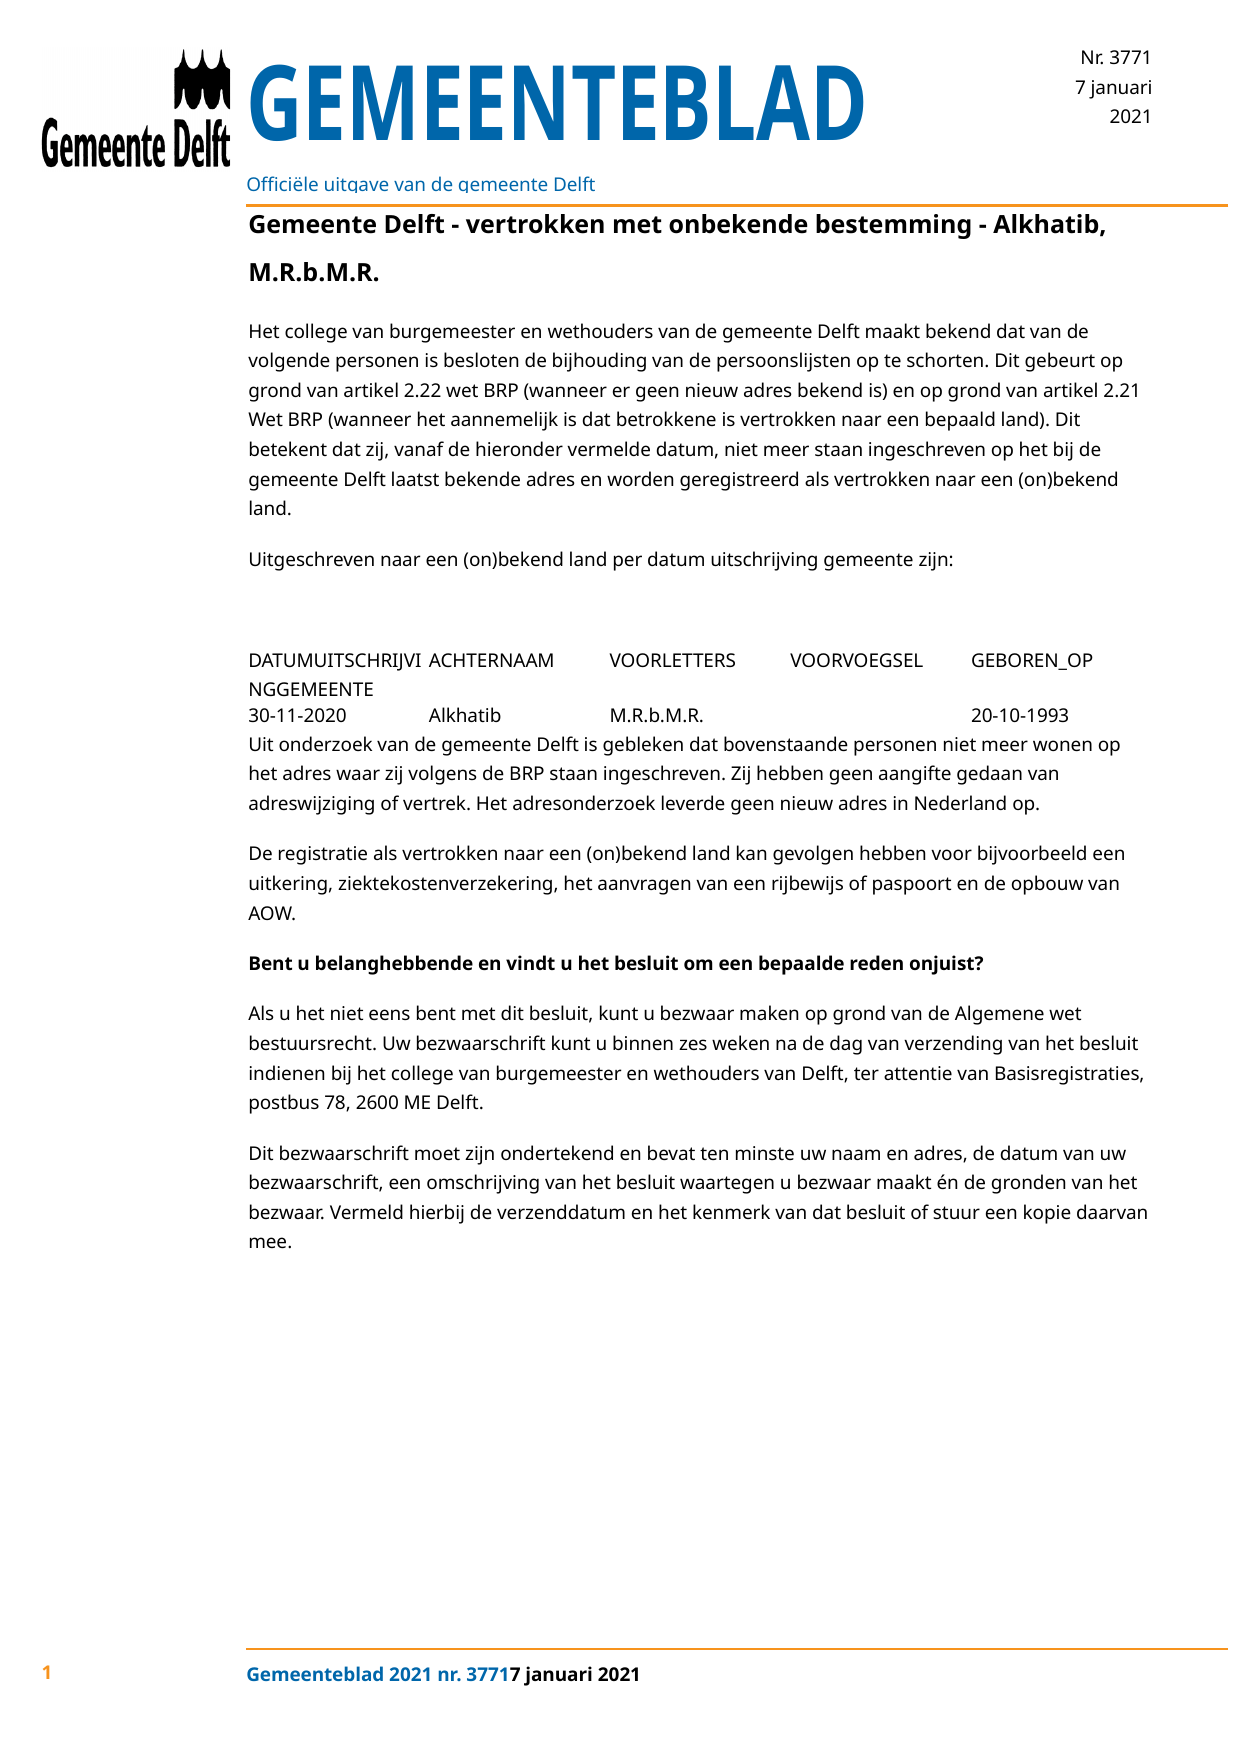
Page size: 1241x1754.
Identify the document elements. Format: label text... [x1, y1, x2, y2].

table_header DATUMUITSCHRIJVINGGEMEENTE [248, 647, 429, 702]
table_header VOORVOEGSEL [790, 647, 971, 702]
text Het college van burgemeester en wethouders van de gemeente Delft maakt bekend dat van de volgende personen is besloten de bijhouding van de persoonslijsten op te schorten. Dit gebeurt op grond van artikel 2.22 wet BRP (wanneer er geen nieuw adres bekend is) en op grond van artikel 2.21 Wet BRP (wanneer het aannemelijk is dat betrokkene is vertrokken naar een bepaald land). Dit betekent dat zij, vanaf de hieronder vermelde datum, niet meer staan ingeschreven op het bij de gemeente Delft laatst bekende adres en worden geregistreerd als vertrokken naar een (on)bekend land. [248, 318, 1152, 521]
text De registratie als vertrokken naar een (on)bekend land kan gevolgen hebben voor bijvoorbeeld een uitkering, ziektekostenverzekering, het aanvragen van een rijbewijs of paspoort en de opbouw van AOW. [248, 841, 1152, 926]
text Gemeente Delft - vertrokken met onbekende bestemming - Alkhatib, M.R.b.M.R. [248, 207, 1152, 288]
text Uit onderzoek van de gemeente Delft is gebleken dat bovenstaande personen niet meer wonen op het adres waar zij volgens de BRP staan ingeschreven. Zij hebben geen aangifte gedaan van adreswijziging of vertrek. Het adresonderzoek leverde geen nieuw adres in Nederland op. [248, 731, 1152, 816]
table_cell M.R.b.M.R. [609, 702, 790, 728]
text Uitgeschreven naar een (on)bekend land per datum uitschrijving gemeente zijn: [248, 546, 1152, 572]
table_cell [790, 702, 971, 728]
table_cell 30-11-2020 [248, 702, 429, 728]
picture [41, 47, 231, 172]
text Bent u belanghebbende en vindt u het besluit om een bepaalde reden onjuist? [248, 950, 1152, 976]
text Dit bezwaarschrift moet zijn ondertekend en bevat ten minste uw naam en adres, de datum van uw bezwaarschrift, een omschrijving van het besluit waartegen u bezwaar maakt én de gronden van het bezwaar. Vermeld hierbij de verzenddatum en het kenmerk van dat besluit of stuur een kopie daarvan mee. [248, 1140, 1152, 1254]
table_header VOORLETTERS [609, 647, 790, 702]
table_cell 20-10-1993 [971, 702, 1152, 728]
text Als u het niet eens bent met dit besluit, kunt u bezwaar maken op grond van de Algemene wet bestuursrecht. Uw bezwaarschrift kunt u binnen zes weken na de dag van verzending van het besluit indienen bij het college van burgemeester en wethouders van Delft, ter attentie van Basisregistraties, postbus 78, 2600 ME Delft. [248, 1001, 1152, 1115]
table_header ACHTERNAAM [429, 647, 609, 702]
table_header GEBOREN_OP [971, 647, 1152, 702]
table_cell Alkhatib [429, 702, 609, 728]
